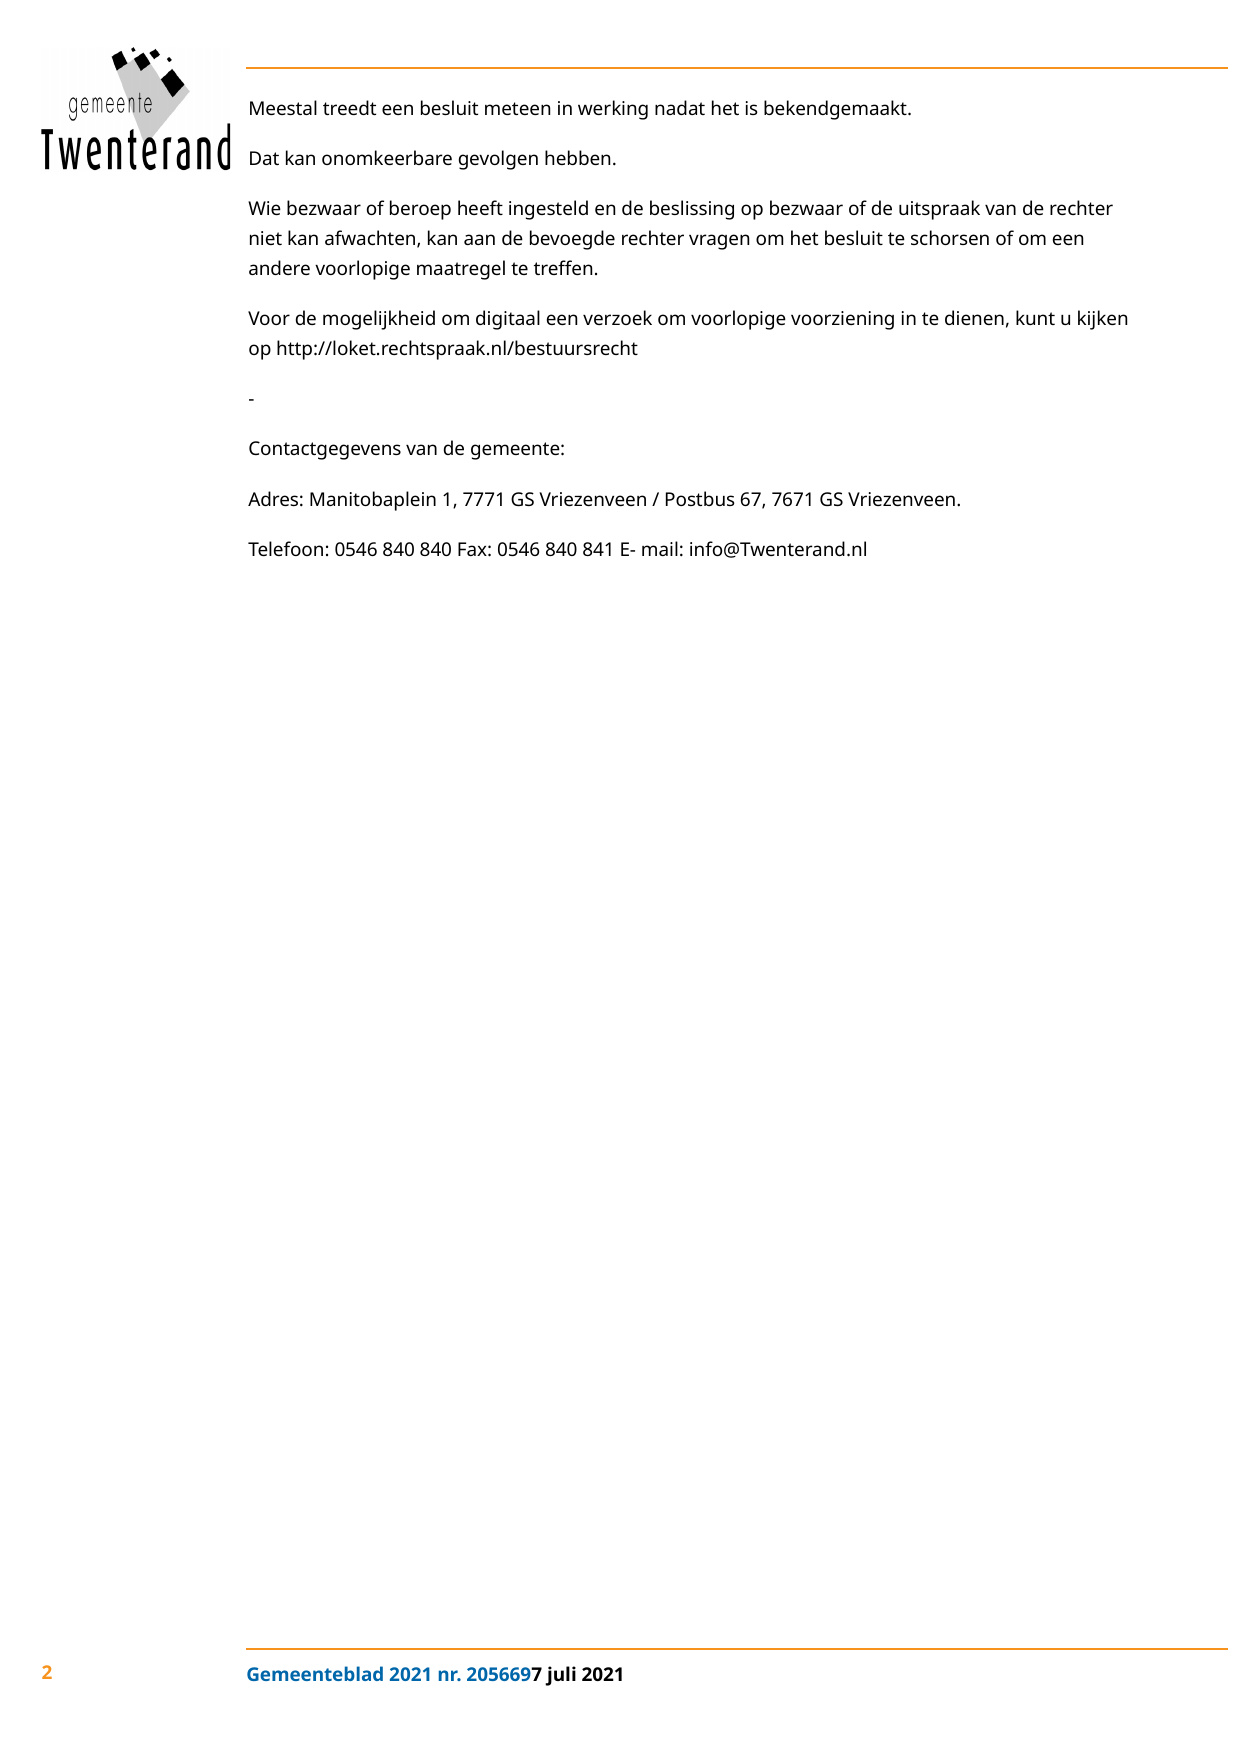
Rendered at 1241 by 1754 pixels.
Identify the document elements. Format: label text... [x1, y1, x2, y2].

picture [41, 47, 231, 172]
text Meestal treedt een besluit meteen in werking nadat het is bekendgemaakt. [248, 95, 1152, 121]
text Adres: Manitobaplein 1, 7771 GS Vriezenveen / Postbus 67, 7671 GS Vriezenveen. [248, 486, 1152, 512]
text Voor de mogelijkheid om digitaal een verzoek om voorlopige voorziening in te dienen, kunt u kijken op http://loket.rechtspraak.nl/bestuursrecht [248, 305, 1152, 361]
text Wie bezwaar of beroep heeft ingesteld en de beslissing op bezwaar of de uitspraak van de rechter niet kan afwachten, kan aan de bevoegde rechter vragen om het besluit te schorsen of om een andere voorlopige maatregel te treffen. [248, 196, 1152, 281]
text - [248, 385, 1152, 411]
text Dat kan onomkeerbare gevolgen hebben. [248, 145, 1152, 171]
text Contactgegevens van de gemeente: [248, 436, 1152, 461]
text Telefoon: 0546 840 840 Fax: 0546 840 841 E- mail: info@Twenterand.nl [248, 536, 1152, 562]
